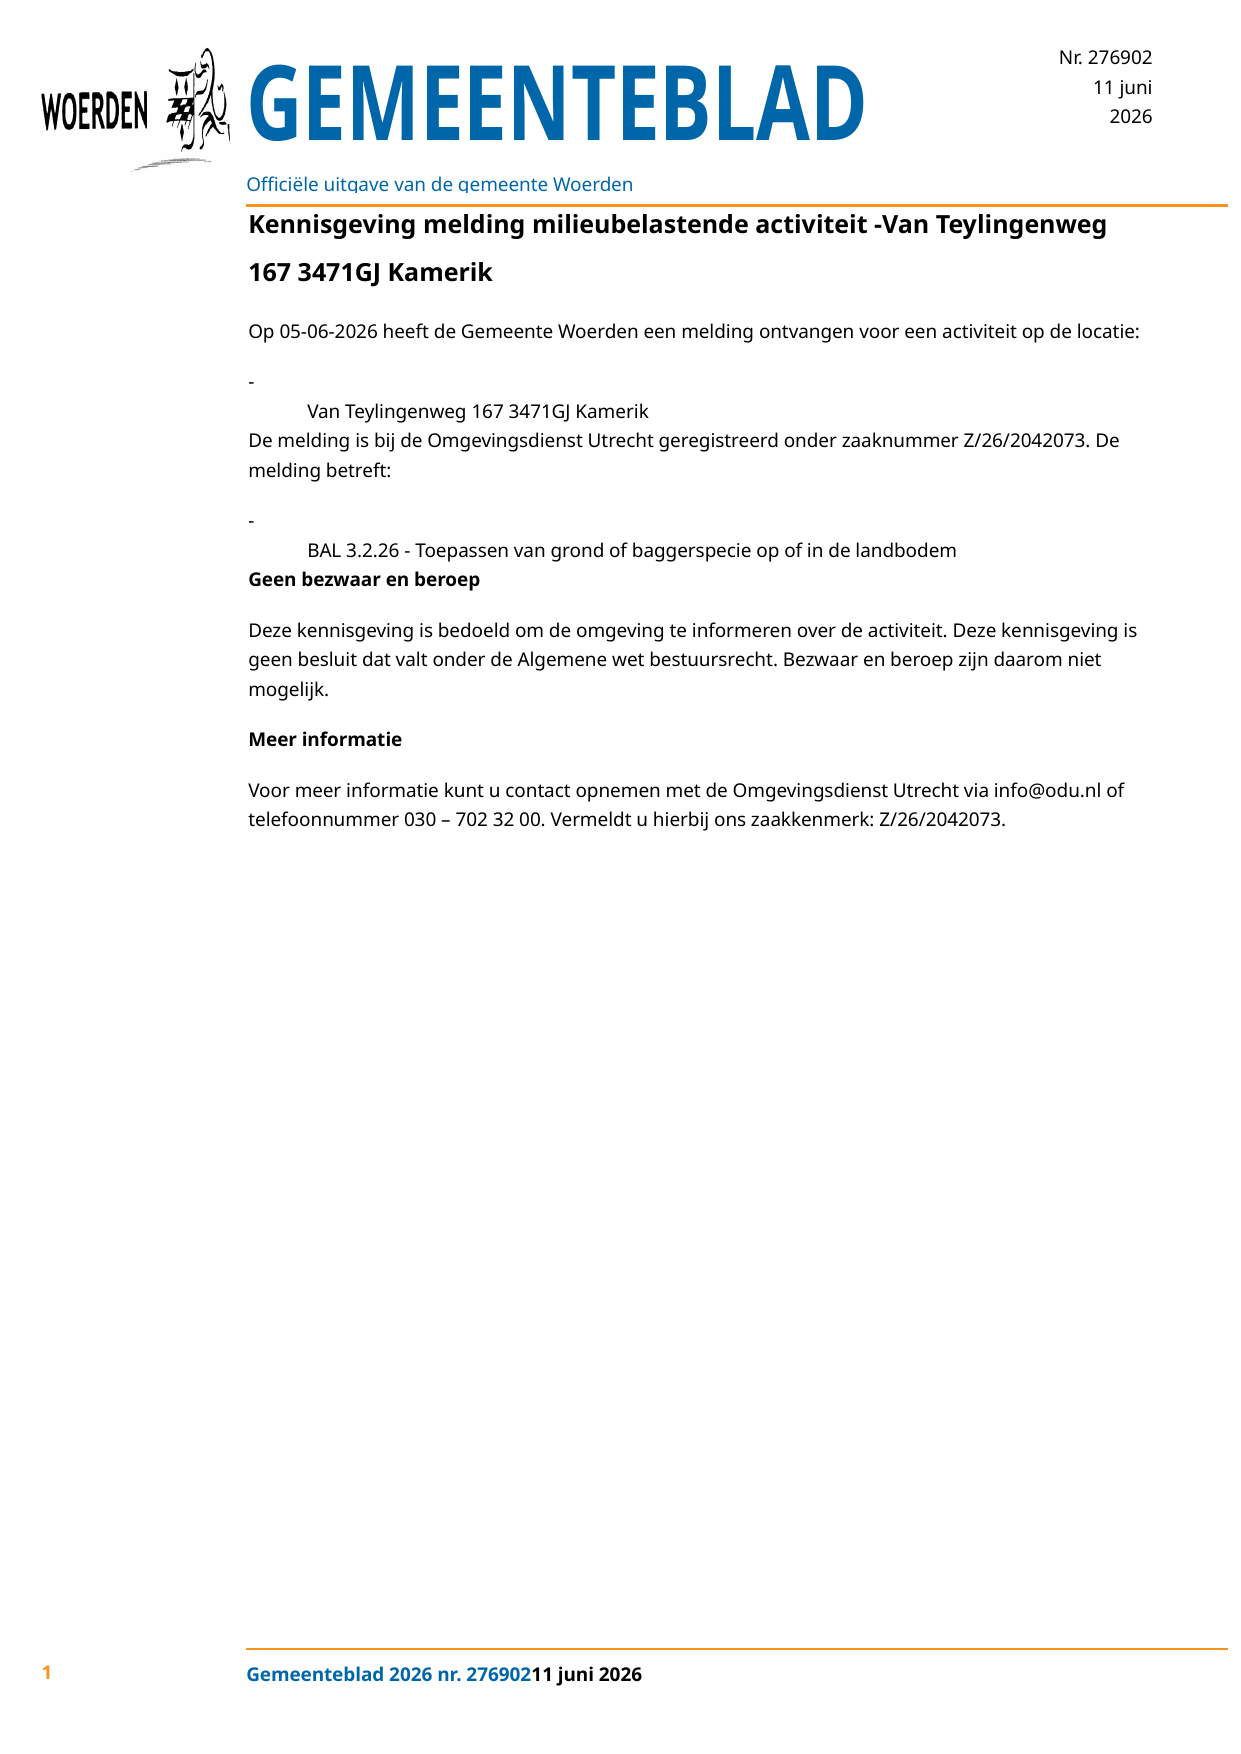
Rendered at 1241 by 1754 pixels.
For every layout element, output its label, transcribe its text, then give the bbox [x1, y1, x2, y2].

text Op 05-06-2026 heeft de Gemeente Woerden een melding ontvangen voor een activiteit op de locatie: [248, 318, 1152, 344]
list Van Teylingenweg 167 3471GJ Kamerik [248, 398, 1152, 424]
text Geen bezwaar en beroep [248, 567, 1152, 592]
text De melding is bij de Omgevingsdienst Utrecht geregistreerd onder zaaknummer Z/26/2042073. De melding betreft: [248, 427, 1152, 483]
text Deze kennisgeving is bedoeld om de omgeving te informeren over de activiteit. Deze kennisgeving is geen besluit dat valt onder de Algemene wet bestuursrecht. Bezwaar en beroep zijn daarom niet mogelijk. [248, 617, 1152, 702]
list BAL 3.2.26 - Toepassen van grond of baggerspecie op of in de landbodem [248, 537, 1152, 563]
picture [41, 47, 231, 172]
text Voor meer informatie kunt u contact opnemen met de Omgevingsdienst Utrecht via info@odu.nl of telefoonnummer 030 – 702 32 00. Vermeldt u hierbij ons zaakkenmerk: Z/26/2042073. [248, 777, 1152, 832]
text Kennisgeving melding milieubelastende activiteit -Van Teylingenweg 167 3471GJ Kamerik [248, 207, 1152, 288]
text Meer informatie [248, 727, 1152, 752]
